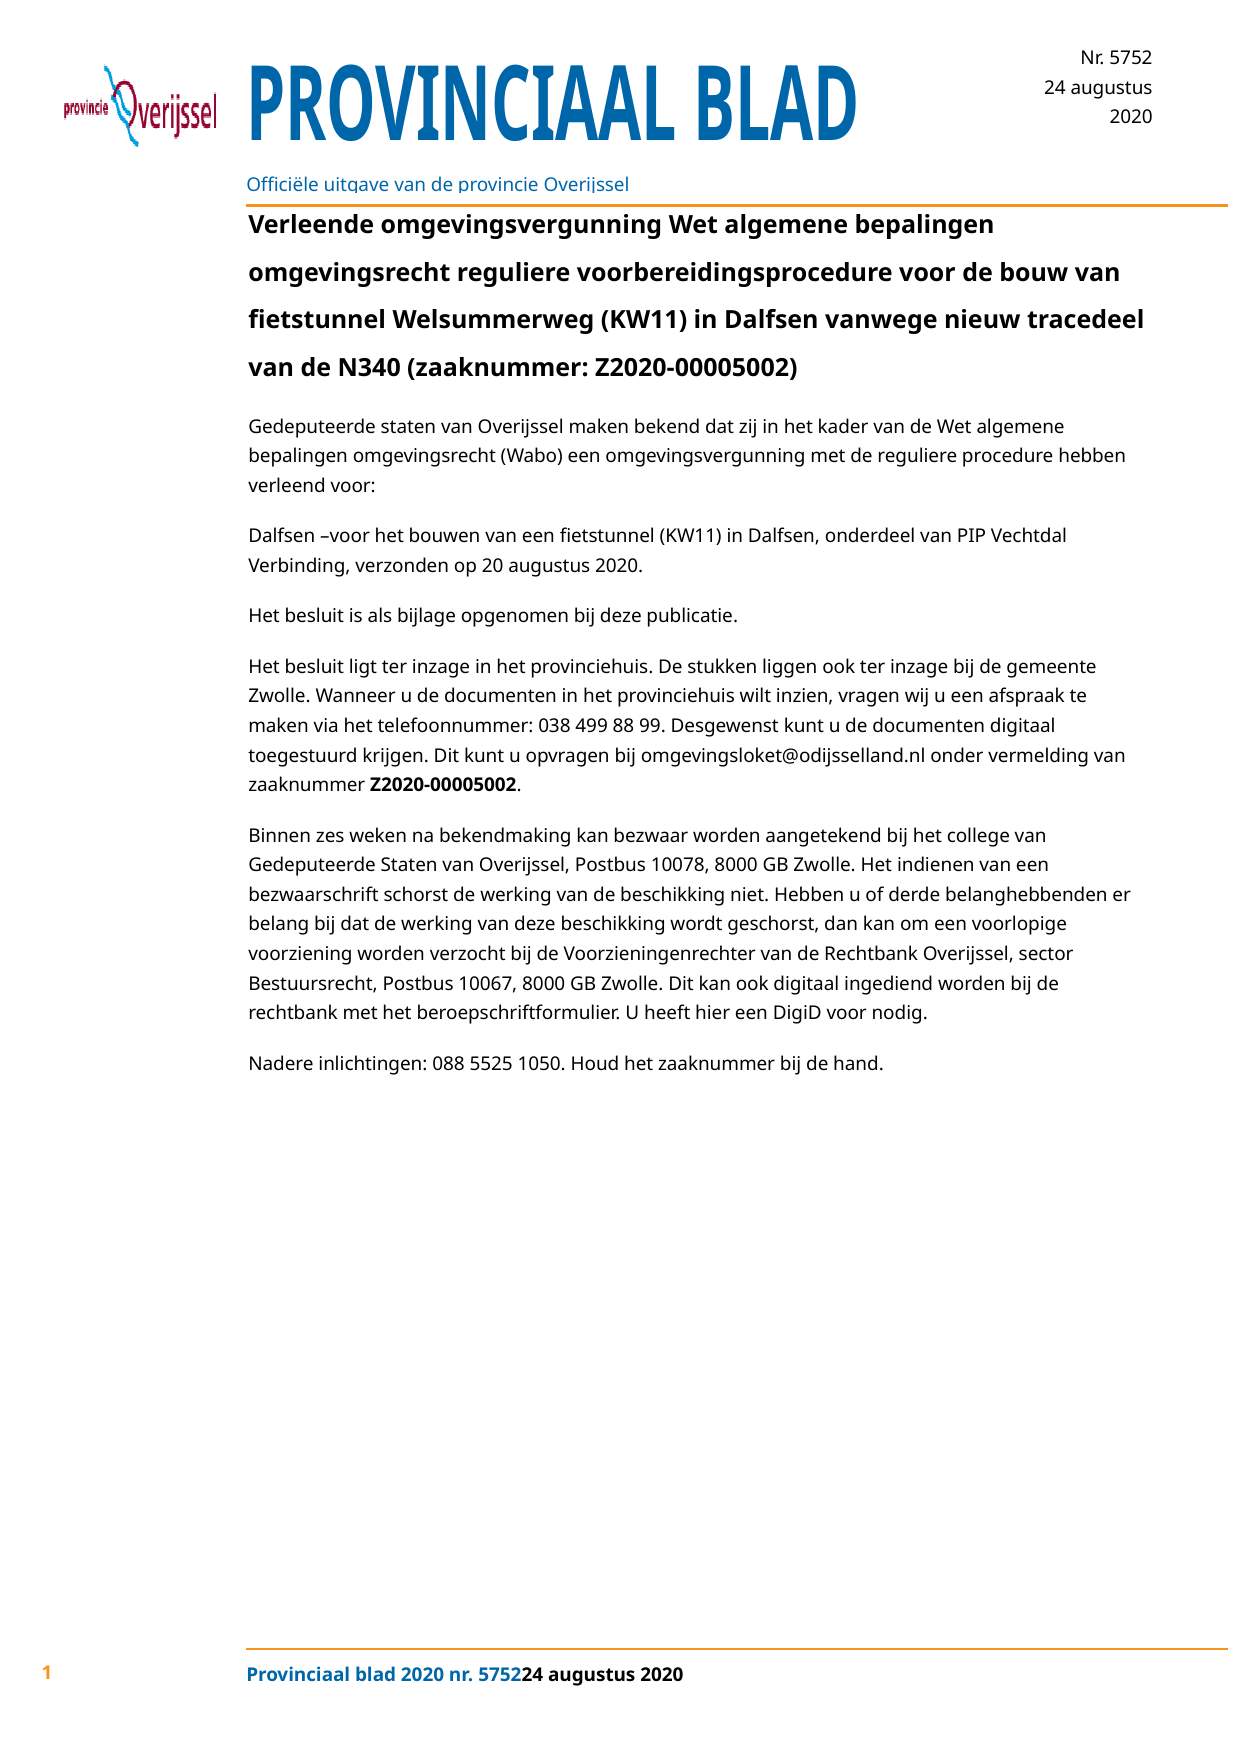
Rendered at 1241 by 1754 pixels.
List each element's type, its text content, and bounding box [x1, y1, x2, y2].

text Het besluit is als bijlage opgenomen bij deze publicatie. [248, 603, 1152, 628]
text Nadere inlichtingen: 088 5525 1050. Houd het zaaknummer bij de hand. [248, 1050, 1152, 1076]
text Dalfsen –voor het bouwen van een fietstunnel (KW11) in Dalfsen, onderdeel van PIP Vechtdal Verbinding, verzonden op 20 augustus 2020. [248, 523, 1152, 578]
text Binnen zes weken na bekendmaking kan bezwaar worden aangetekend bij het college van Gedeputeerde Staten van Overijssel, Postbus 10078, 8000 GB Zwolle. Het indienen van een bezwaarschrift schorst de werking van de beschikking niet. Hebben u of derde belanghebbenden er belang bij dat de werking van deze beschikking wordt geschorst, dan kan om een voorlopige voorziening worden verzocht bij de Voorzieningenrechter van de Rechtbank Overijssel, sector Bestuursrecht, Postbus 10067, 8000 GB Zwolle. Dit kan ook digitaal ingediend worden bij de rechtbank met het beroepschriftformulier. U heeft hier een DigiD voor nodig. [248, 822, 1152, 1025]
text Verleende omgevingsvergunning Wet algemene bepalingen omgevingsrecht reguliere voorbereidingsprocedure voor de bouw van fietstunnel Welsummerweg (KW11) in Dalfsen vanwege nieuw tracedeel van de N340 (zaaknummer: Z2020-00005002) [248, 207, 1152, 384]
picture [41, 47, 231, 172]
text Het besluit ligt ter inzage in het provinciehuis. De stukken liggen ook ter inzage bij de gemeente Zwolle. Wanneer u de documenten in het provinciehuis wilt inzien, vragen wij u een afspraak te maken via het telefoonnummer: 038 499 88 99. Desgewenst kunt u de documenten digitaal toegestuurd krijgen. Dit kunt u opvragen bij omgevingsloket@odijsselland.nl onder vermelding van zaaknummer Z2020-00005002. [248, 653, 1152, 797]
text Gedeputeerde staten van Overijssel maken bekend dat zij in het kader van de Wet algemene bepalingen omgevingsrecht (Wabo) een omgevingsvergunning met de reguliere procedure hebben verleend voor: [248, 413, 1152, 498]
